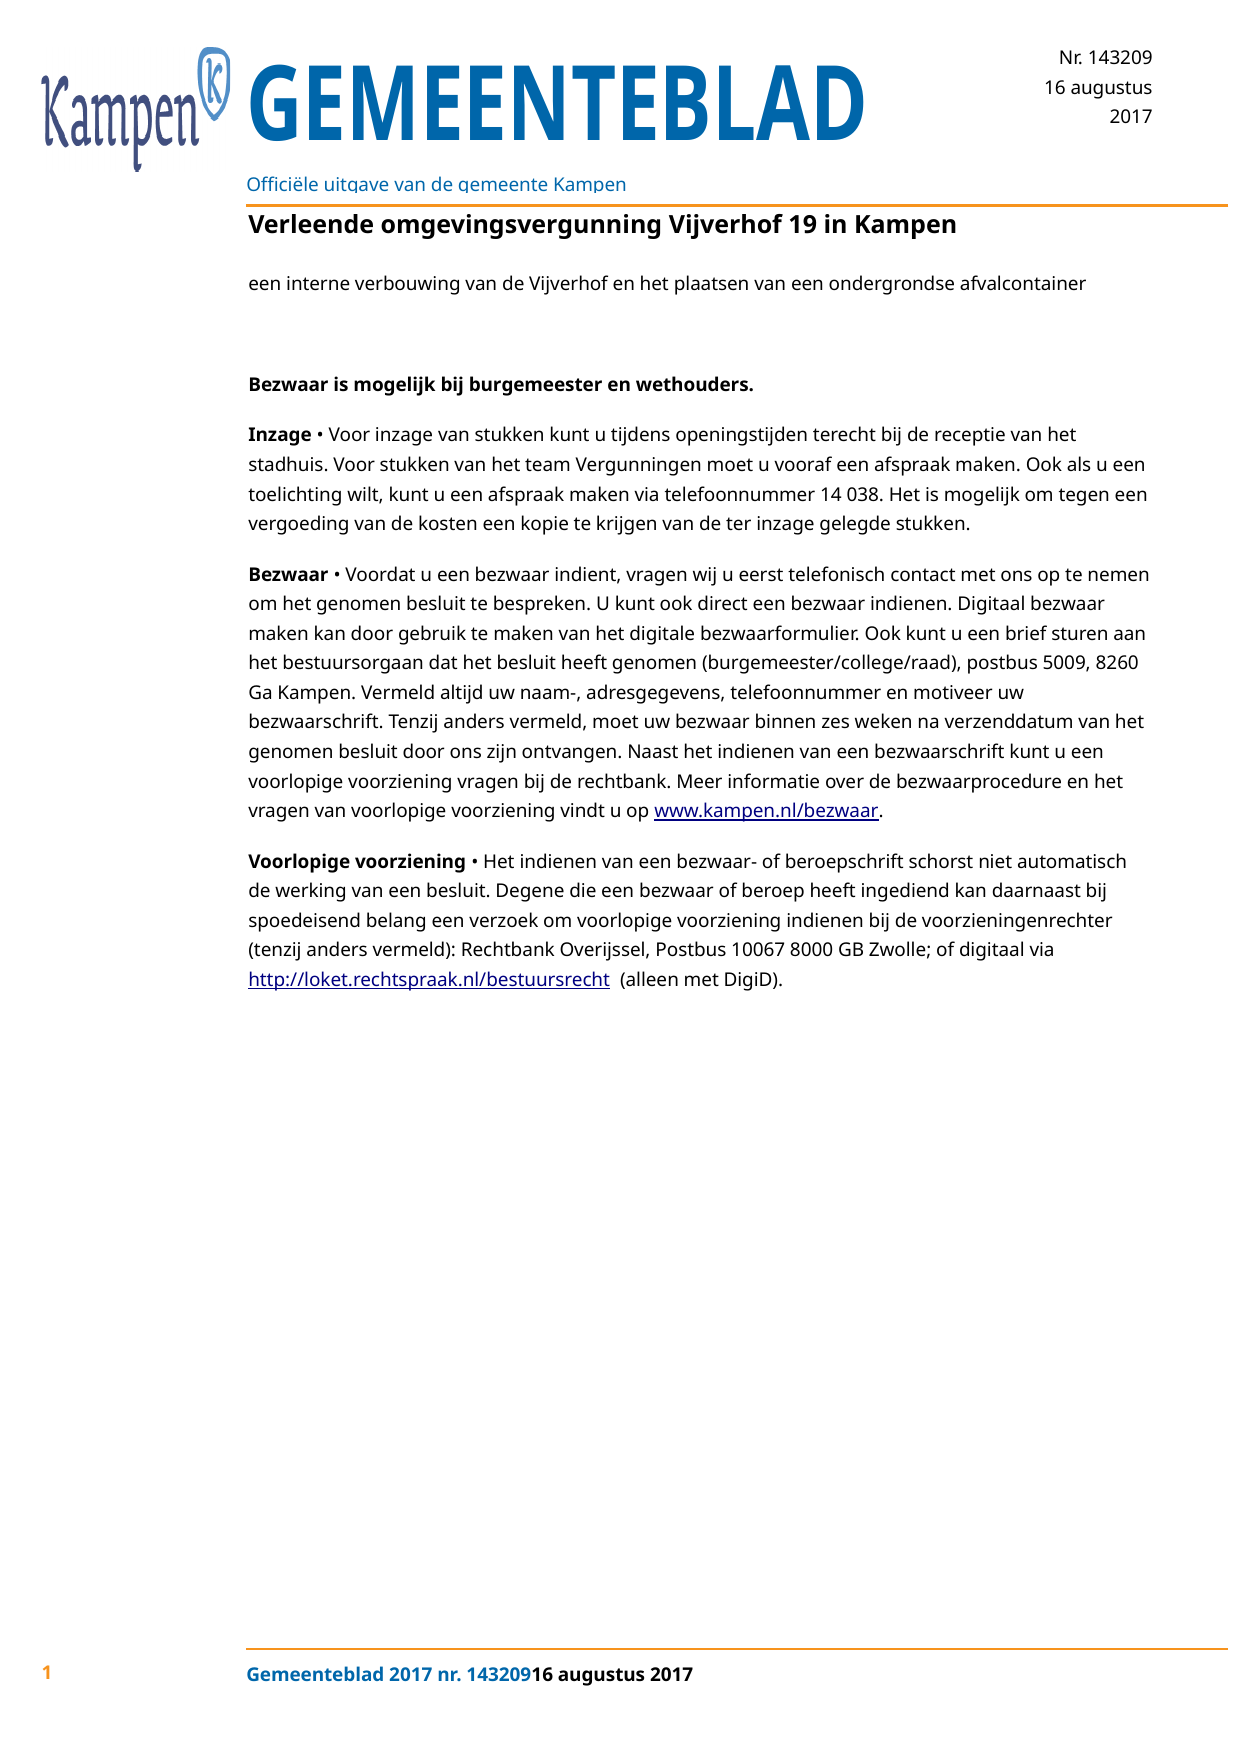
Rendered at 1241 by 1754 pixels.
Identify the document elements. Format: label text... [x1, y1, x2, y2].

text een interne verbouwing van de Vijverhof en het plaatsen van een ondergrondse afvalcontainer [248, 270, 1152, 296]
picture [41, 47, 231, 172]
text Voorlopige voorziening • Het indienen van een bezwaar- of beroepschrift schorst niet automatisch de werking van een besluit. Degene die een bezwaar of beroep heeft ingediend kan daarnaast bij spoedeisend belang een verzoek om voorlopige voorziening indienen bij de voorzieningenrechter (tenzij anders vermeld): Rechtbank Overijssel, Postbus 10067 8000 GB Zwolle; of digitaal via http://loket.rechtspraak.nl/bestuursrecht (alleen met DigiD). [248, 848, 1152, 992]
text Inzage • Voor inzage van stukken kunt u tijdens openingstijden terecht bij de receptie van het stadhuis. Voor stukken van het team Vergunningen moet u vooraf een afspraak maken. Ook als u een toelichting wilt, kunt u een afspraak maken via telefoonnummer 14 038. Het is mogelijk om tegen een vergoeding van de kosten een kopie te krijgen van de ter inzage gelegde stukken. [248, 422, 1152, 536]
text Bezwaar • Voordat u een bezwaar indient, vragen wij u eerst telefonisch contact met ons op te nemen om het genomen besluit te bespreken. U kunt ook direct een bezwaar indienen. Digitaal bezwaar maken kan door gebruik te maken van het digitale bezwaarformulier. Ook kunt u een brief sturen aan het bestuursorgaan dat het besluit heeft genomen (burgemeester/college/raad), postbus 5009, 8260 Ga Kampen. Vermeld altijd uw naam-, adresgegevens, telefoonnummer en motiveer uw bezwaarschrift. Tenzij anders vermeld, moet uw bezwaar binnen zes weken na verzenddatum van het genomen besluit door ons zijn ontvangen. Naast het indienen van een bezwaarschrift kunt u een voorlopige voorziening vragen bij de rechtbank. Meer informatie over de bezwaarprocedure en het vragen van voorlopige voorziening vindt u op www.kampen.nl/bezwaar. [248, 561, 1152, 823]
text Bezwaar is mogelijk bij burgemeester en wethouders. [248, 371, 1152, 397]
text Verleende omgevingsvergunning Vijverhof 19 in Kampen [248, 207, 1152, 241]
